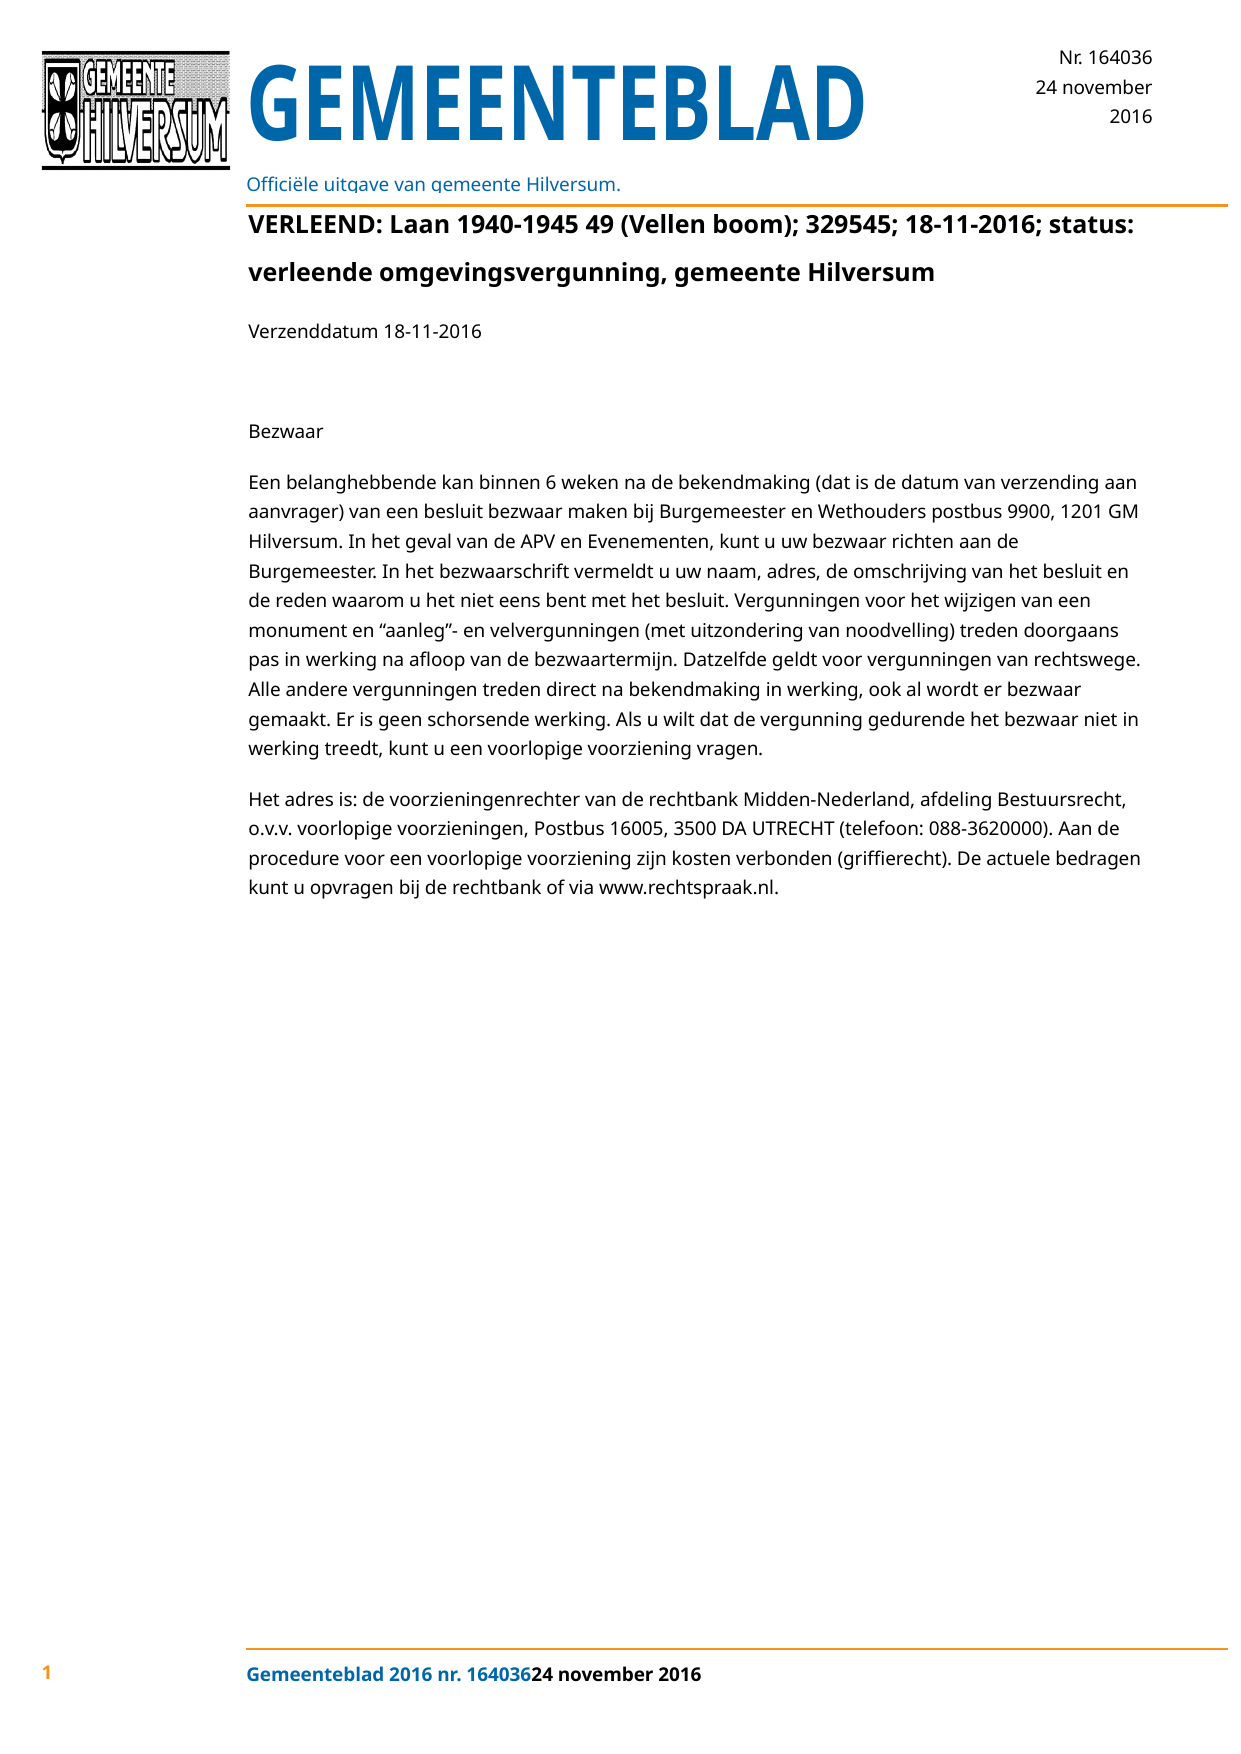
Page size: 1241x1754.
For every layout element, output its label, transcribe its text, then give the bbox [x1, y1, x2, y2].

text Bezwaar [248, 419, 1152, 444]
text Verzenddatum 18-11-2016 [248, 318, 1152, 344]
text VERLEEND: Laan 1940-1945 49 (Vellen boom); 329545; 18-11-2016; status: verleende omgevingsvergunning, gemeente Hilversum [248, 207, 1152, 288]
text Een belanghebbende kan binnen 6 weken na de bekendmaking (dat is de datum van verzending aan aanvrager) van een besluit bezwaar maken bij Burgemeester en Wethouders postbus 9900, 1201 GM Hilversum. In het geval van de APV en Evenementen, kunt u uw bezwaar richten aan de Burgemeester. In het bezwaarschrift vermeldt u uw naam, adres, de omschrijving van het besluit en de reden waarom u het niet eens bent met het besluit. Vergunningen voor het wijzigen van een monument en “aanleg”- en velvergunningen (met uitzondering van noodvelling) treden doorgaans pas in werking na afloop van de bezwaartermijn. Datzelfde geldt voor vergunningen van rechtswege. Alle andere vergunningen treden direct na bekendmaking in werking, ook al wordt er bezwaar gemaakt. Er is geen schorsende werking. Als u wilt dat de vergunning gedurende het bezwaar niet in werking treedt, kunt u een voorlopige voorziening vragen. [248, 469, 1152, 761]
text Het adres is: de voorzieningenrechter van de rechtbank Midden-Nederland, afdeling Bestuursrecht, o.v.v. voorlopige voorzieningen, Postbus 16005, 3500 DA UTRECHT (telefoon: 088-3620000). Aan de procedure voor een voorlopige voorziening zijn kosten verbonden (griffierecht). De actuele bedragen kunt u opvragen bij de rechtbank of via www.rechtspraak.nl. [248, 786, 1152, 900]
picture [41, 47, 231, 172]
